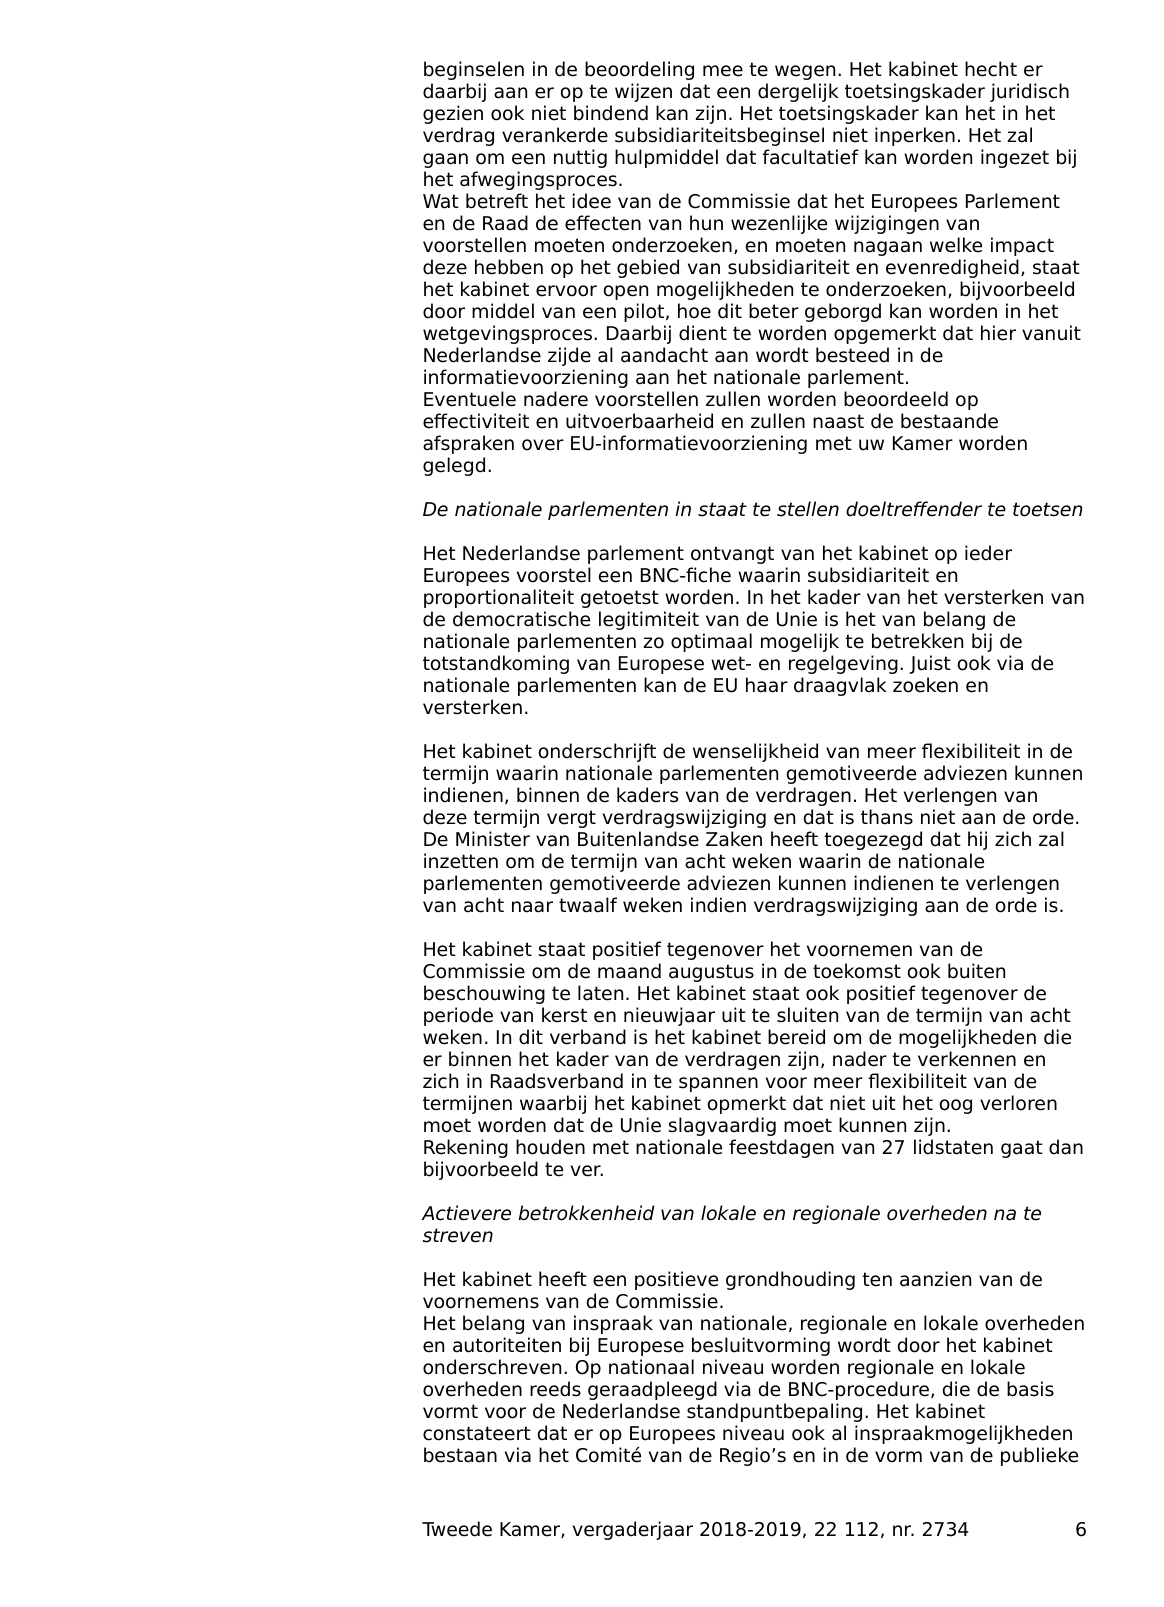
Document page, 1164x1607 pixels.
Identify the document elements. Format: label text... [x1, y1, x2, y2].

text Het kabinet heeft een positieve grondhouding ten aanzien van de voornemens van de Commissie. [422, 1269, 1087, 1313]
text Rekening houden met nationale feestdagen van 27 lidstaten gaat dan bijvoorbeeld te ver. [422, 1137, 1087, 1181]
text beginselen in de beoordeling mee te wegen. Het kabinet hecht er daarbij aan er op te wijzen dat een dergelijk toetsingskader juridisch gezien ook niet bindend kan zijn. Het toetsingskader kan het in het verdrag verankerde subsidiariteitsbeginsel niet inperken. Het zal gaan om een nuttig hulpmiddel dat facultatief kan worden ingezet bij het afwegingsproces. [422, 59, 1087, 191]
text Wat betreft het idee van de Commissie dat het Europees Parlement en de Raad de effecten van hun wezenlijke wijzigingen van voorstellen moeten onderzoeken, en moeten nagaan welke impact deze hebben op het gebied van subsidiariteit en evenredigheid, staat het kabinet ervoor open mogelijkheden te onderzoeken, bijvoorbeeld door middel van een pilot, hoe dit beter geborgd kan worden in het wetgevingsproces. Daarbij dient te worden opgemerkt dat hier vanuit Nederlandse zijde al aandacht aan wordt besteed in de informatievoorziening aan het nationale parlement. [422, 191, 1087, 389]
subtitle De nationale parlementen in staat te stellen doeltreffender te toetsen [422, 499, 1087, 521]
text Het kabinet onderschrijft de wenselijkheid van meer flexibiliteit in de termijn waarin nationale parlementen gemotiveerde adviezen kunnen indienen, binnen de kaders van de verdragen. Het verlengen van deze termijn vergt verdragswijziging en dat is thans niet aan de orde. De Minister van Buitenlandse Zaken heeft toegezegd dat hij zich zal inzetten om de termijn van acht weken waarin de nationale parlementen gemotiveerde adviezen kunnen indienen te verlengen van acht naar twaalf weken indien verdragswijziging aan de orde is. [422, 741, 1087, 917]
text Het belang van inspraak van nationale, regionale en lokale overheden en autoriteiten bij Europese besluitvorming wordt door het kabinet onderschreven. Op nationaal niveau worden regionale en lokale overheden reeds geraadpleegd via de BNC-procedure, die de basis vormt voor de Nederlandse standpuntbepaling. Het kabinet constateert dat er op Europees niveau ook al inspraakmogelijkheden bestaan via het Comité van de Regio’s en in de vorm van de publieke [422, 1313, 1087, 1467]
text Eventuele nadere voorstellen zullen worden beoordeeld op effectiviteit en uitvoerbaarheid en zullen naast de bestaande afspraken over EU-informatievoorziening met uw Kamer worden gelegd. [422, 389, 1087, 477]
text Het kabinet staat positief tegenover het voornemen van de Commissie om de maand augustus in de toekomst ook buiten beschouwing te laten. Het kabinet staat ook positief tegenover de periode van kerst en nieuwjaar uit te sluiten van de termijn van acht weken. In dit verband is het kabinet bereid om de mogelijkheden die er binnen het kader van de verdragen zijn, nader te verkennen en zich in Raadsverband in te spannen voor meer flexibiliteit van de termijnen waarbij het kabinet opmerkt dat niet uit het oog verloren moet worden dat de Unie slagvaardig moet kunnen zijn. [422, 939, 1087, 1137]
text Het Nederlandse parlement ontvangt van het kabinet op ieder Europees voorstel een BNC-fiche waarin subsidiariteit en proportionaliteit getoetst worden. In het kader van het versterken van de democratische legitimiteit van de Unie is het van belang de nationale parlementen zo optimaal mogelijk te betrekken bij de totstandkoming van Europese wet- en regelgeving. Juist ook via de nationale parlementen kan de EU haar draagvlak zoeken en versterken. [422, 543, 1087, 719]
subtitle Actievere betrokkenheid van lokale en regionale overheden na te streven [422, 1203, 1087, 1247]
